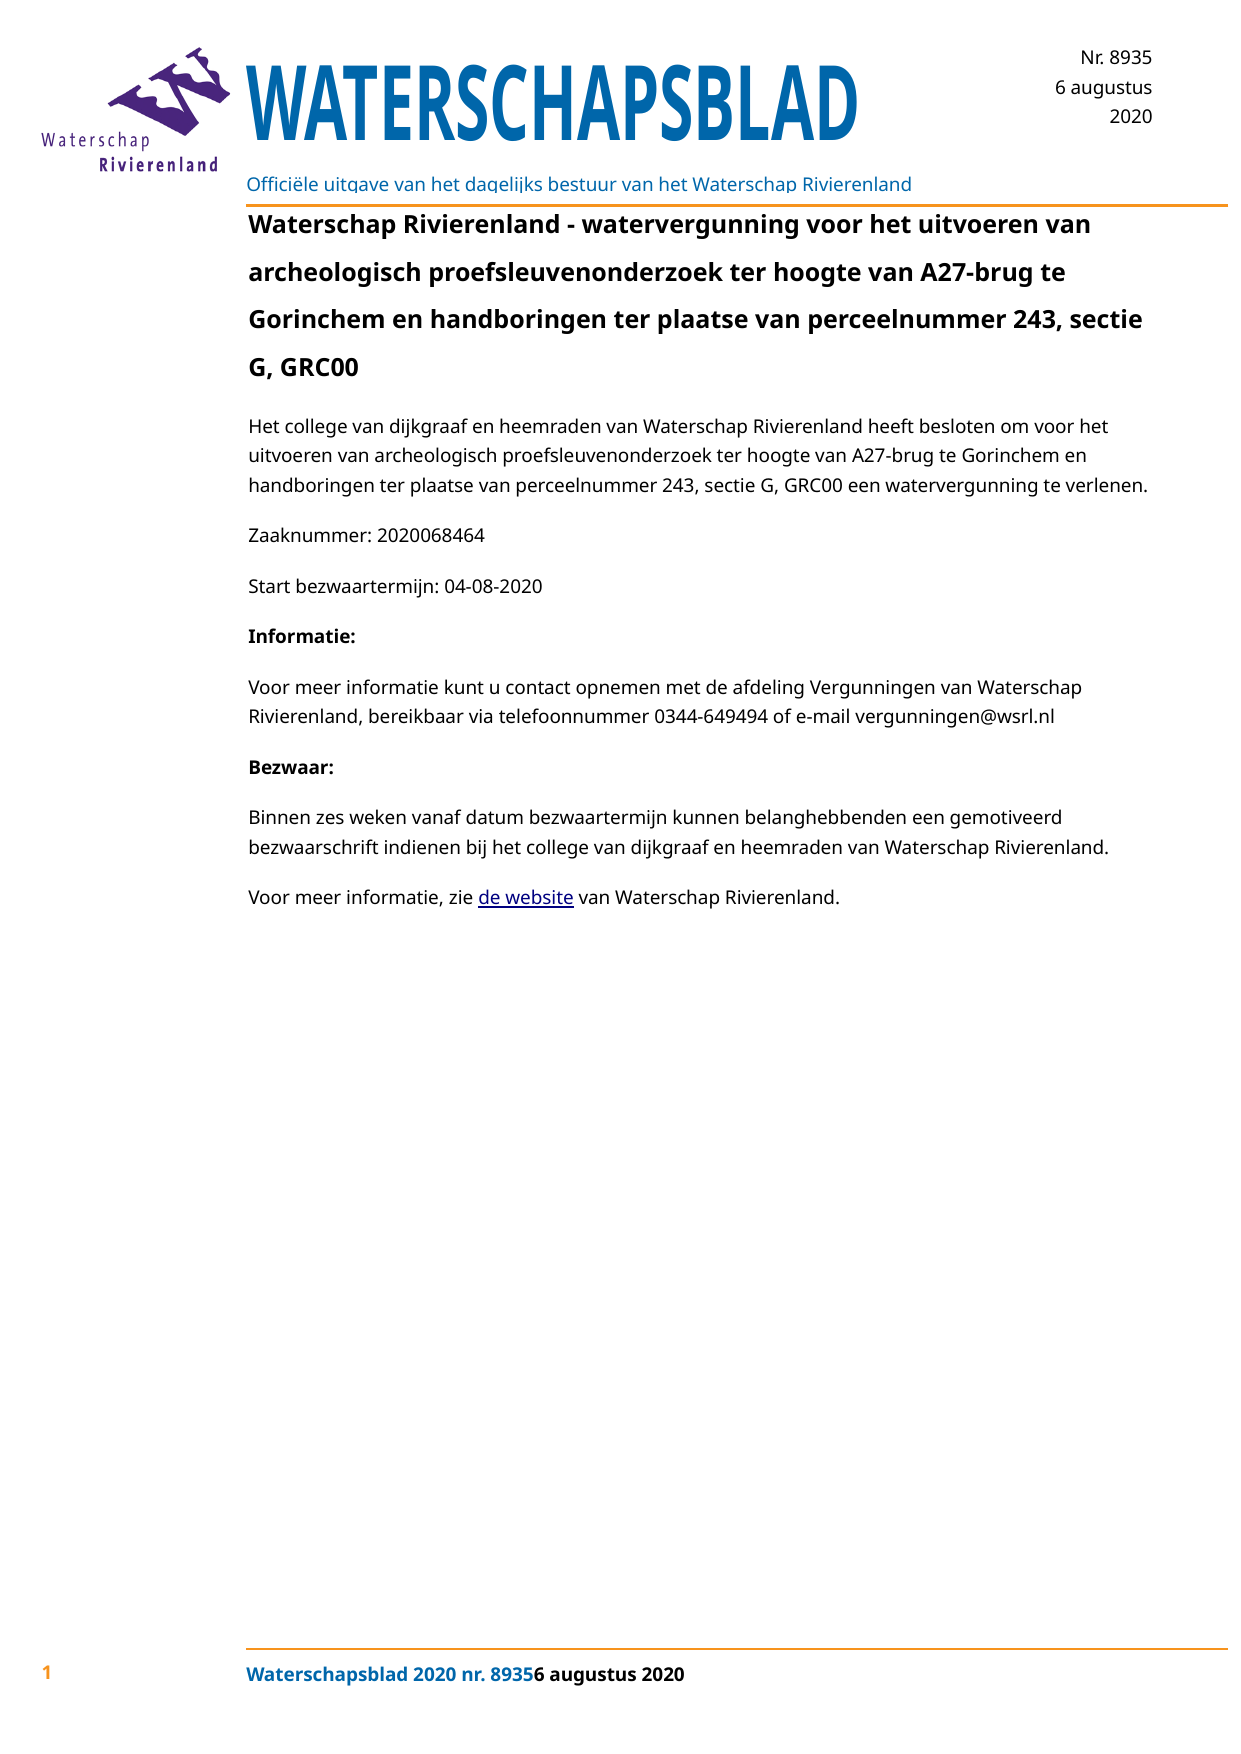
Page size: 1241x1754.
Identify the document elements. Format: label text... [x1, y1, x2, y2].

text Bezwaar: [248, 754, 1152, 780]
text Voor meer informatie, zie de website van Waterschap Rivierenland. [248, 884, 1152, 910]
text Informatie: [248, 623, 1152, 649]
text Het college van dijkgraaf en heemraden van Waterschap Rivierenland heeft besloten om voor het uitvoeren van archeologisch proefsleuvenonderzoek ter hoogte van A27-brug te Gorinchem en handboringen ter plaatse van perceelnummer 243, sectie G, GRC00 een watervergunning te verlenen. [248, 413, 1152, 498]
text Start bezwaartermijn: 04-08-2020 [248, 573, 1152, 599]
text Waterschap Rivierenland - watervergunning voor het uitvoeren van archeologisch proefsleuvenonderzoek ter hoogte van A27-brug te Gorinchem en handboringen ter plaatse van perceelnummer 243, sectie G, GRC00 [248, 207, 1152, 384]
text Voor meer informatie kunt u contact opnemen met de afdeling Vergunningen van Waterschap Rivierenland, bereikbaar via telefoonnummer 0344-649494 of e-mail vergunningen@wsrl.nl [248, 674, 1152, 729]
text Zaaknummer: 2020068464 [248, 523, 1152, 548]
picture [41, 47, 231, 172]
text Binnen zes weken vanaf datum bezwaartermijn kunnen belanghebbenden een gemotiveerd bezwaarschrift indienen bij het college van dijkgraaf en heemraden van Waterschap Rivierenland. [248, 804, 1152, 860]
